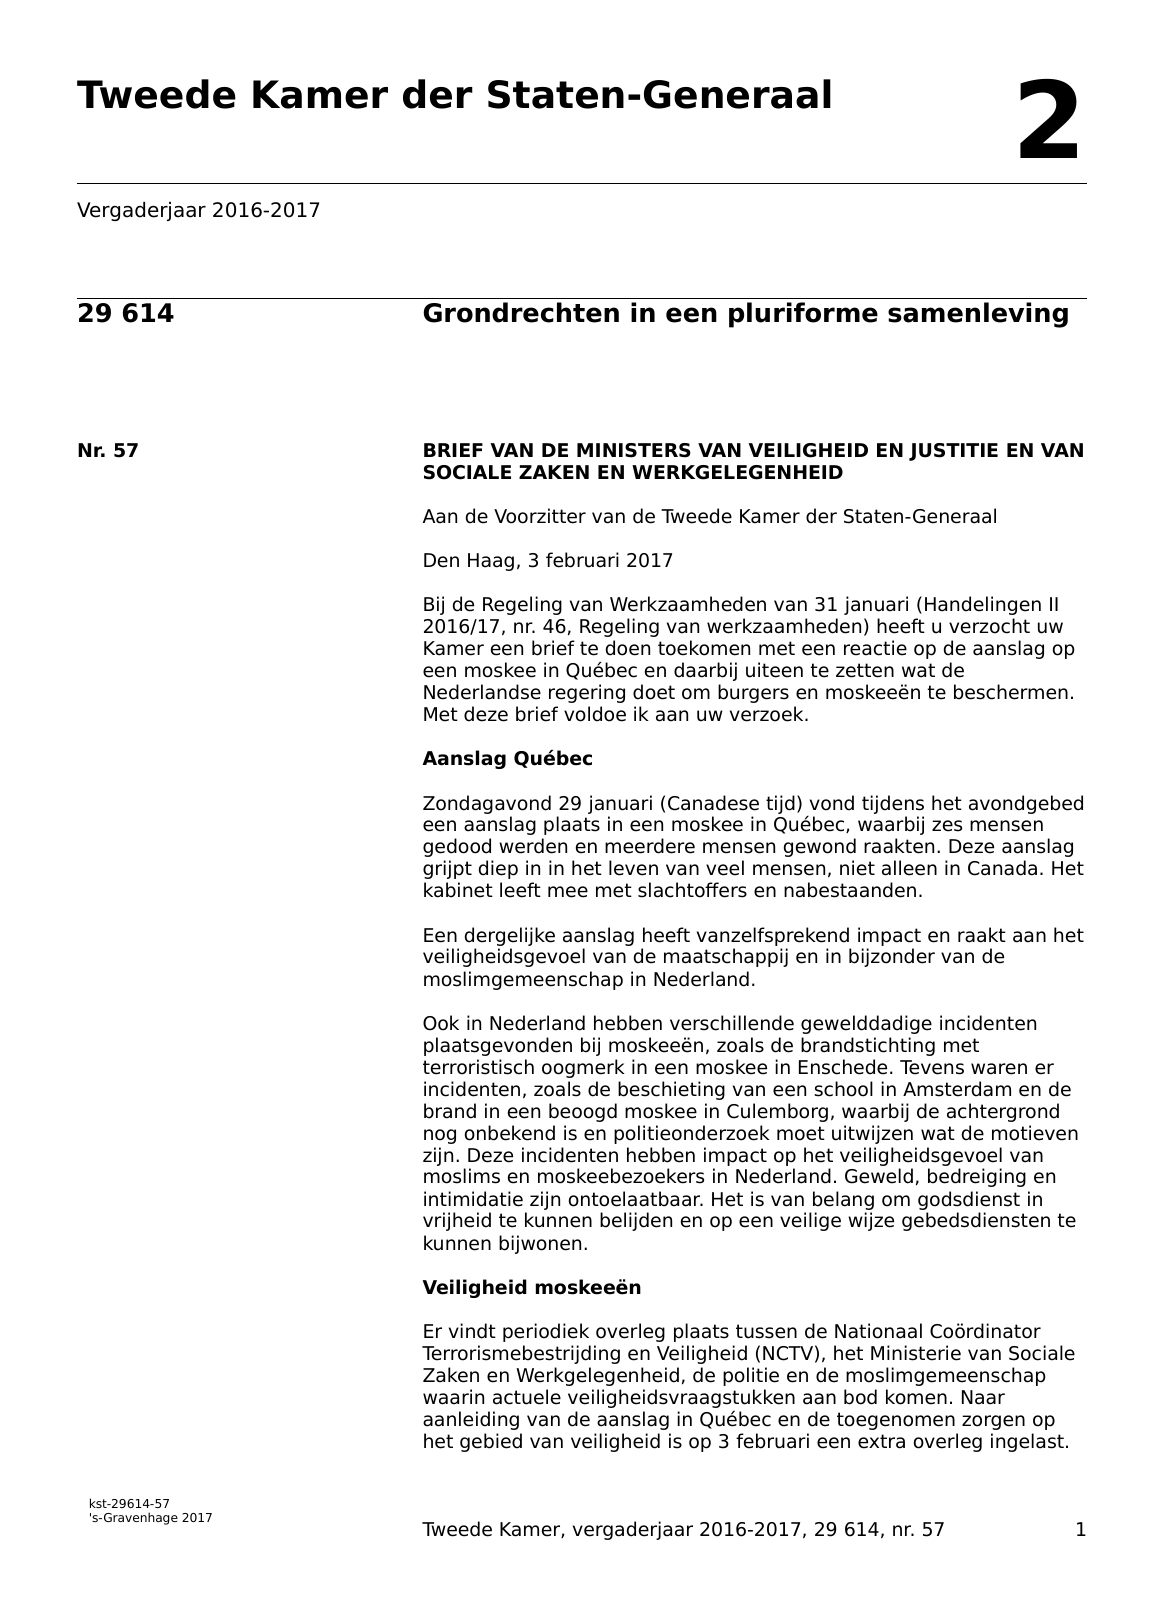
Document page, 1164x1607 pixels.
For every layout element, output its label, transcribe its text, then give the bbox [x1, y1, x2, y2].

text Bij de Regeling van Werkzaamheden van 31 januari (Handelingen II 2016/17, nr. 46, Regeling van werkzaamheden) heeft u verzocht uw Kamer een brief te doen toekomen met een reactie op de aanslag op een moskee in Québec en daarbij uiteen te zetten wat de Nederlandse regering doet om burgers en moskeeën te beschermen. Met deze brief voldoe ik aan uw verzoek. [422, 594, 1087, 726]
text Den Haag, 3 februari 2017 [422, 550, 1087, 572]
text Er vindt periodiek overleg plaats tussen de Nationaal Coördinator Terrorismebestrijding en Veiligheid (NCTV), het Ministerie van Sociale Zaken en Werkgelegenheid, de politie en de moslimgemeenschap waarin actuele veiligheidsvraagstukken aan bod komen. Naar aanleiding van de aanslag in Québec en de toegenomen zorgen op het gebied van veiligheid is op 3 februari een extra overleg ingelast. [422, 1321, 1087, 1453]
subtitle 29 614 Grondrechten in een pluriforme samenleving [77, 299, 1087, 329]
text 's-Gravenhage 2017 [88, 1511, 323, 1525]
table_header Tweede Kamer der Staten-Generaal [77, 59, 886, 183]
subtitle Veiligheid moskeeën [422, 1277, 1087, 1298]
text Zondagavond 29 januari (Canadese tijd) vond tijdens het avondgebed een aanslag plaats in een moskee in Québec, waarbij zes mensen gedood werden en meerdere mensen gewond raakten. Deze aanslag grijpt diep in in het leven van veel mensen, niet alleen in Canada. Het kabinet leeft mee met slachtoffers en nabestaanden. [422, 792, 1087, 902]
text Ook in Nederland hebben verschillende gewelddadige incidenten plaatsgevonden bij moskeeën, zoals de brandstichting met terroristisch oogmerk in een moskee in Enschede. Tevens waren er incidenten, zoals de beschieting van een school in Amsterdam en de brand in een beoogd moskee in Culemborg, waarbij de achtergrond nog onbekend is en politieonderzoek moet uitwijzen wat de motieven zijn. Deze incidenten hebben impact op het veiligheidsgevoel van moslims en moskeebezoekers in Nederland. Geweld, bedreiging en intimidatie zijn ontoelaatbaar. Het is van belang om godsdienst in vrijheid te kunnen belijden en op een veilige wijze gebedsdiensten te kunnen bijwonen. [422, 1013, 1087, 1254]
subtitle Nr. 57 BRIEF VAN DE MINISTERS VAN VEILIGHEID EN JUSTITIE EN VAN SOCIALE ZAKEN EN WERKGELEGENHEID [77, 440, 1087, 484]
text kst-29614-57 [88, 1497, 323, 1511]
subtitle Aanslag Québec [422, 748, 1087, 770]
table_header 2 [886, 59, 1087, 183]
text Een dergelijke aanslag heeft vanzelfsprekend impact en raakt aan het veiligheidsgevoel van de maatschappij en in bijzonder van de moslimgemeenschap in Nederland. [422, 924, 1087, 990]
text Aan de Voorzitter van de Tweede Kamer der Staten-Generaal [422, 506, 1087, 528]
table_cell Vergaderjaar 2016-2017 [77, 184, 1087, 298]
